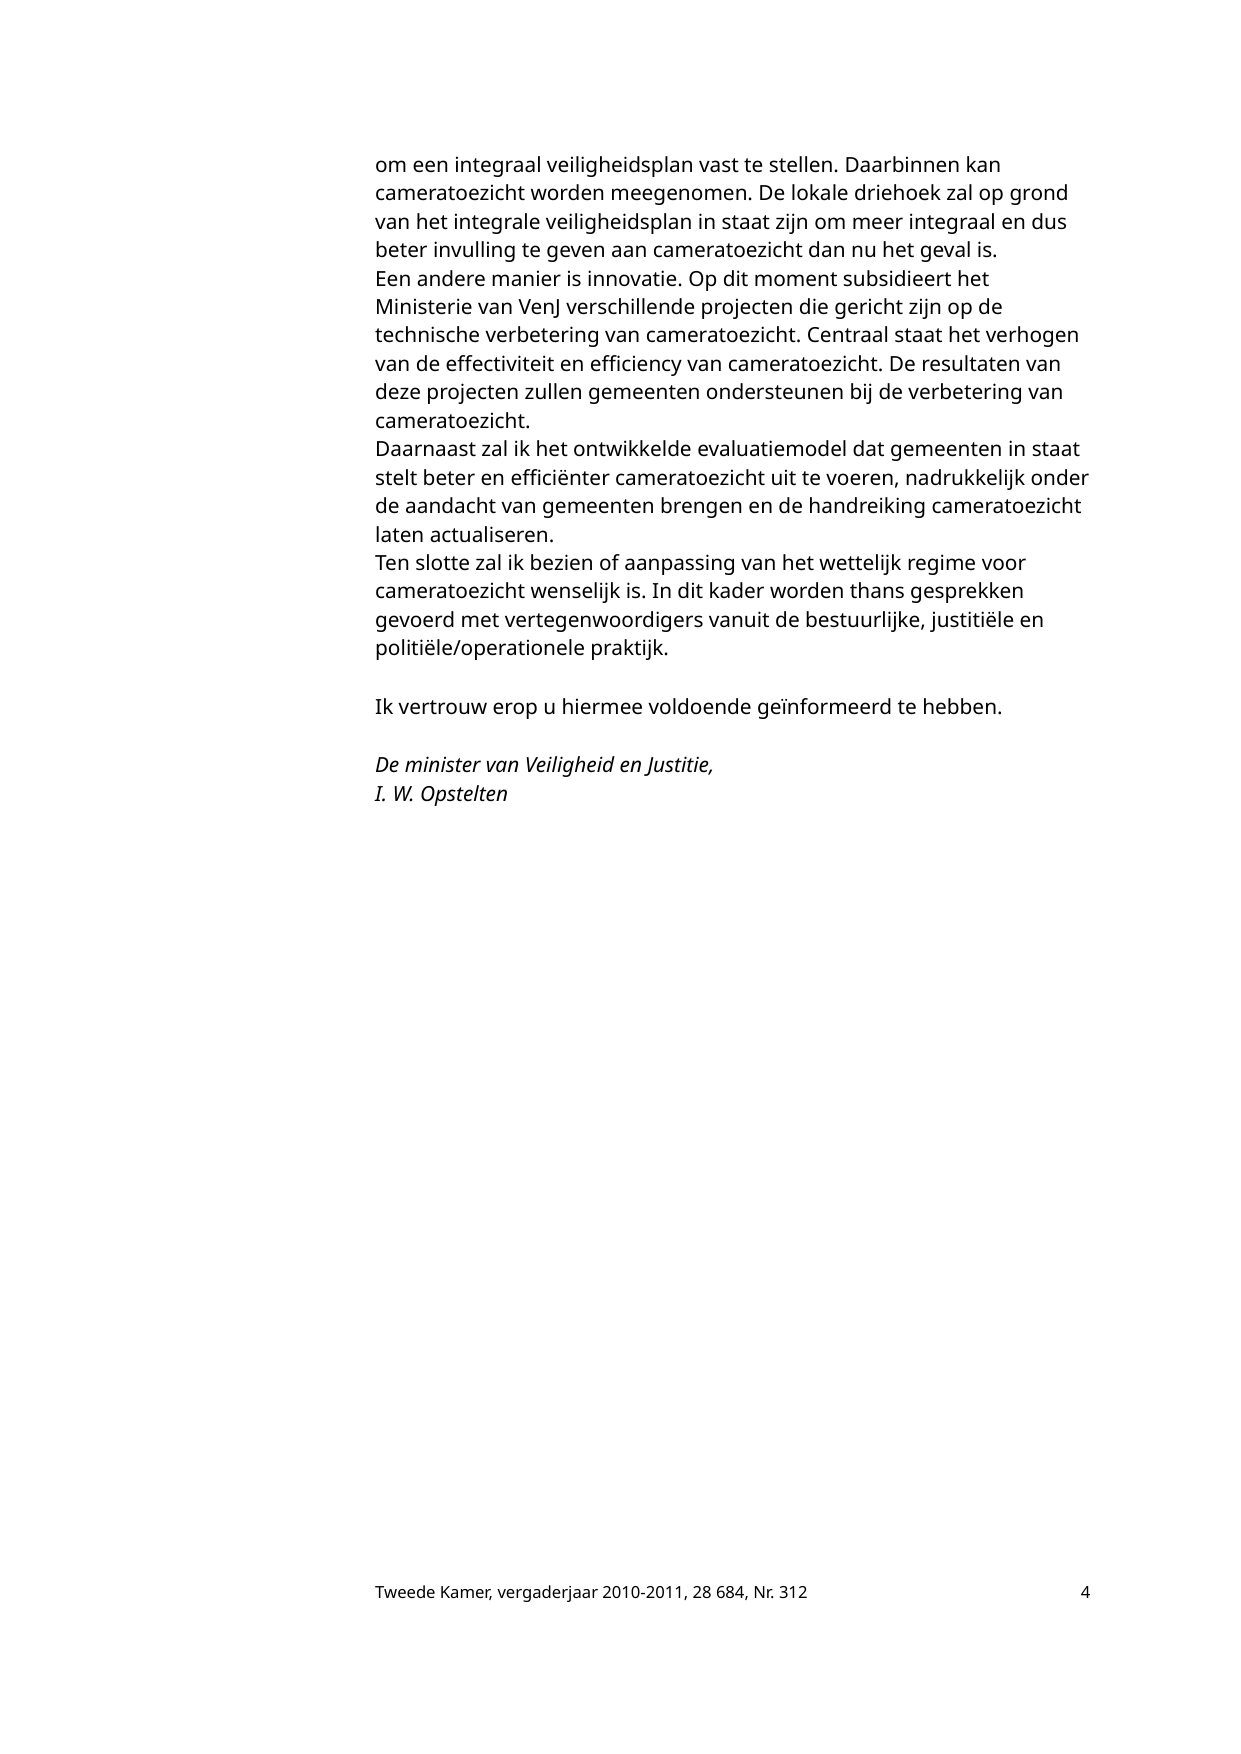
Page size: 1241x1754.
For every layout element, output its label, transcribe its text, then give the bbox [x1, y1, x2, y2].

text Een andere manier is innovatie. Op dit moment subsidieert het Ministerie van VenJ verschillende projecten die gericht zijn op de technische verbetering van cameratoezicht. Centraal staat het verhogen van de effectiviteit en efficiency van cameratoezicht. De resultaten van deze projecten zullen gemeenten ondersteunen bij de verbetering van cameratoezicht. [375, 264, 1090, 434]
text I. W. Opstelten [375, 779, 1090, 807]
text Daarnaast zal ik het ontwikkelde evaluatiemodel dat gemeenten in staat stelt beter en efficiënter cameratoezicht uit te voeren, nadrukkelijk onder de aandacht van gemeenten brengen en de handreiking cameratoezicht laten actualiseren. [375, 434, 1090, 548]
text De minister van Veiligheid en Justitie, [375, 750, 1090, 779]
text om een integraal veiligheidsplan vast te stellen. Daarbinnen kan cameratoezicht worden meegenomen. De lokale driehoek zal op grond van het integrale veiligheidsplan in staat zijn om meer integraal en dus beter invulling te geven aan cameratoezicht dan nu het geval is. [375, 150, 1090, 264]
text Ik vertrouw erop u hiermee voldoende geïnformeerd te hebben. [375, 692, 1090, 720]
text Ten slotte zal ik bezien of aanpassing van het wettelijk regime voor cameratoezicht wenselijk is. In dit kader worden thans gesprekken gevoerd met vertegenwoordigers vanuit de bestuurlijke, justitiële en politiële/operationele praktijk. [375, 548, 1090, 662]
